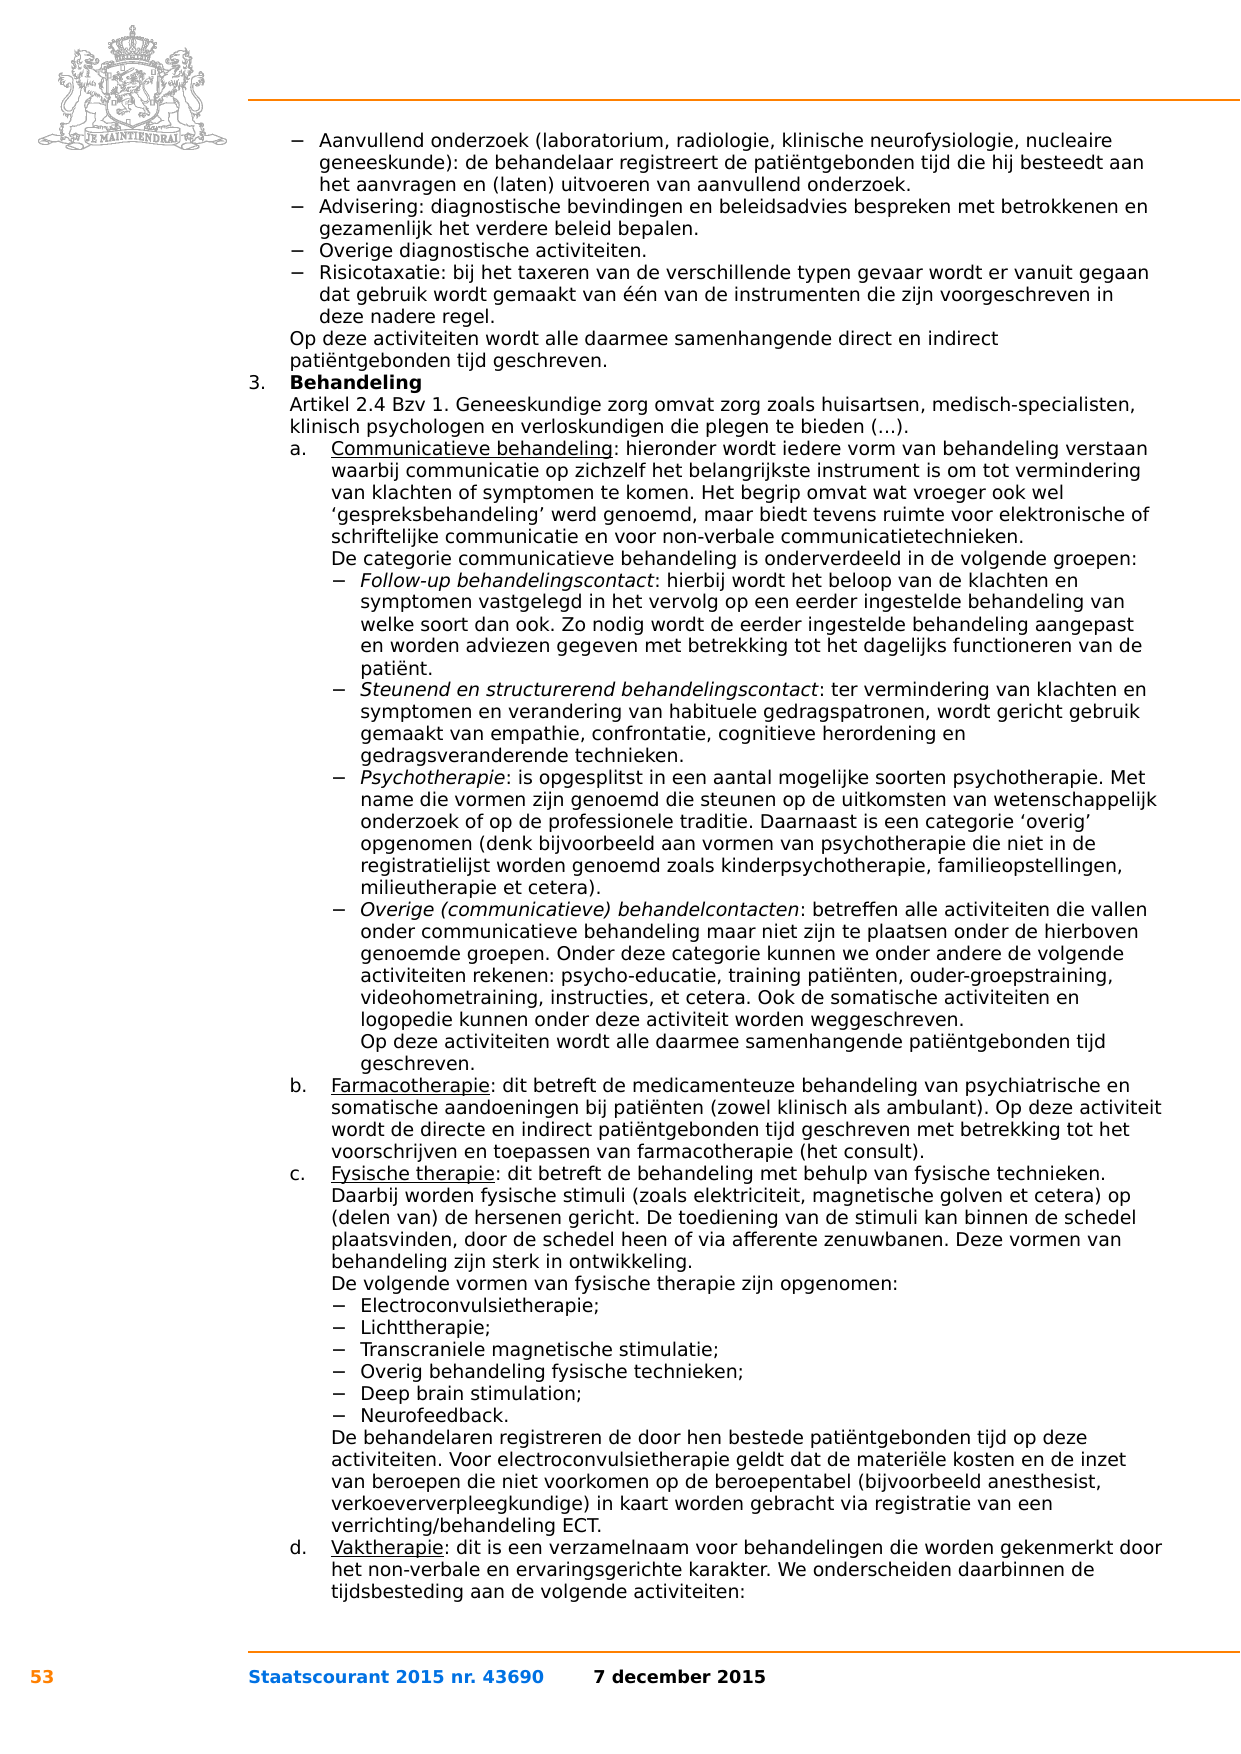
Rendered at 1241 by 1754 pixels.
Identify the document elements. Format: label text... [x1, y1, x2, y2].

text − Advisering: diagnostische bevindingen en beleidsadvies bespreken met betrokkenen en gezamenlijk het verdere beleid bepalen. [289, 196, 1163, 240]
text b. Farmacotherapie: dit betreft de medicamenteuze behandeling van psychiatrische en somatische aandoeningen bij patiënten (zowel klinisch als ambulant). Op deze activiteit wordt de directe en indirect patiëntgebonden tijd geschreven met betrekking tot het voorschrijven en toepassen van farmacotherapie (het consult). [289, 1075, 1163, 1163]
text De behandelaren registreren de door hen bestede patiëntgebonden tijd op deze activiteiten. Voor electroconvulsietherapie geldt dat de materiële kosten en de inzet van beroepen die niet voorkomen op de beroepentabel (bijvoorbeeld anesthesist, verkoeververpleegkundige) in kaart worden gebracht via registratie van een verrichting/behandeling ECT. [331, 1427, 1163, 1537]
text 3. Behandeling [248, 372, 1163, 394]
text Op deze activiteiten wordt alle daarmee samenhangende patiëntgebonden tijd geschreven. [360, 1031, 1163, 1075]
text − Psychotherapie: is opgesplitst in een aantal mogelijke soorten psychotherapie. Met name die vormen zijn genoemd die steunen op de uitkomsten van wetenschappelijk onderzoek of op de professionele traditie. Daarnaast is een categorie ‘overig’ opgenomen (denk bijvoorbeeld aan vormen van psychotherapie die niet in de registratielijst worden genoemd zoals kinderpsychotherapie, familieopstellingen, milieutherapie et cetera). [331, 767, 1163, 899]
text − Transcraniele magnetische stimulatie; [331, 1339, 1163, 1361]
text − Deep brain stimulation; [331, 1383, 1163, 1405]
text c. Fysische therapie: dit betreft de behandeling met behulp van fysische technieken. Daarbij worden fysische stimuli (zoals elektriciteit, magnetische golven et cetera) op (delen van) de hersenen gericht. De toediening van de stimuli kan binnen de schedel plaatsvinden, door de schedel heen of via afferente zenuwbanen. Deze vormen van behandeling zijn sterk in ontwikkeling. [289, 1163, 1163, 1273]
text − Follow-up behandelingscontact: hierbij wordt het beloop van de klachten en symptomen vastgelegd in het vervolg op een eerder ingestelde behandeling van welke soort dan ook. Zo nodig wordt de eerder ingestelde behandeling aangepast en worden adviezen gegeven met betrekking tot het dagelijks functioneren van de patiënt. [331, 569, 1163, 679]
text De volgende vormen van fysische therapie zijn opgenomen: [331, 1273, 1163, 1295]
text − Steunend en structurerend behandelingscontact: ter vermindering van klachten en symptomen en verandering van habituele gedragspatronen, wordt gericht gebruik gemaakt van empathie, confrontatie, cognitieve herordening en gedragsveranderende technieken. [331, 679, 1163, 767]
text Artikel 2.4 Bzv 1. Geneeskundige zorg omvat zorg zoals huisartsen, medisch-specialisten, klinisch psychologen en verloskundigen die plegen te bieden (...). [289, 394, 1163, 438]
text a. Communicatieve behandeling: hieronder wordt iedere vorm van behandeling verstaan waarbij communicatie op zichzelf het belangrijkste instrument is om tot vermindering van klachten of symptomen te komen. Het begrip omvat wat vroeger ook wel ‘gespreksbehandeling’ werd genoemd, maar biedt tevens ruimte voor elektronische of schriftelijke communicatie en voor non-verbale communicatietechnieken. [289, 438, 1163, 547]
text − Aanvullend onderzoek (laboratorium, radiologie, klinische neurofysiologie, nucleaire geneeskunde): de behandelaar registreert de patiëntgebonden tijd die hij besteedt aan het aanvragen en (laten) uitvoeren van aanvullend onderzoek. [289, 130, 1163, 196]
text Op deze activiteiten wordt alle daarmee samenhangende direct en indirect patiëntgebonden tijd geschreven. [289, 328, 1163, 372]
picture [38, 25, 227, 150]
text d. Vaktherapie: dit is een verzamelnaam voor behandelingen die worden gekenmerkt door het non-verbale en ervaringsgerichte karakter. We onderscheiden daarbinnen de tijdsbesteding aan de volgende activiteiten: [289, 1537, 1163, 1602]
text − Risicotaxatie: bij het taxeren van de verschillende typen gevaar wordt er vanuit gegaan dat gebruik wordt gemaakt van één van de instrumenten die zijn voorgeschreven in deze nadere regel. [289, 262, 1163, 328]
text − Neurofeedback. [331, 1405, 1163, 1427]
text − Electroconvulsietherapie; [331, 1295, 1163, 1317]
text − Overige diagnostische activiteiten. [289, 240, 1163, 262]
text − Overige (communicatieve) behandelcontacten: betreffen alle activiteiten die vallen onder communicatieve behandeling maar niet zijn te plaatsen onder de hierboven genoemde groepen. Onder deze categorie kunnen we onder andere de volgende activiteiten rekenen: psycho-educatie, training patiënten, ouder-groepstraining, videohometraining, instructies, et cetera. Ook de somatische activiteiten en logopedie kunnen onder deze activiteit worden weggeschreven. [331, 899, 1163, 1031]
text De categorie communicatieve behandeling is onderverdeeld in de volgende groepen: [331, 547, 1163, 569]
text − Overig behandeling fysische technieken; [331, 1361, 1163, 1383]
text − Lichttherapie; [331, 1317, 1163, 1339]
